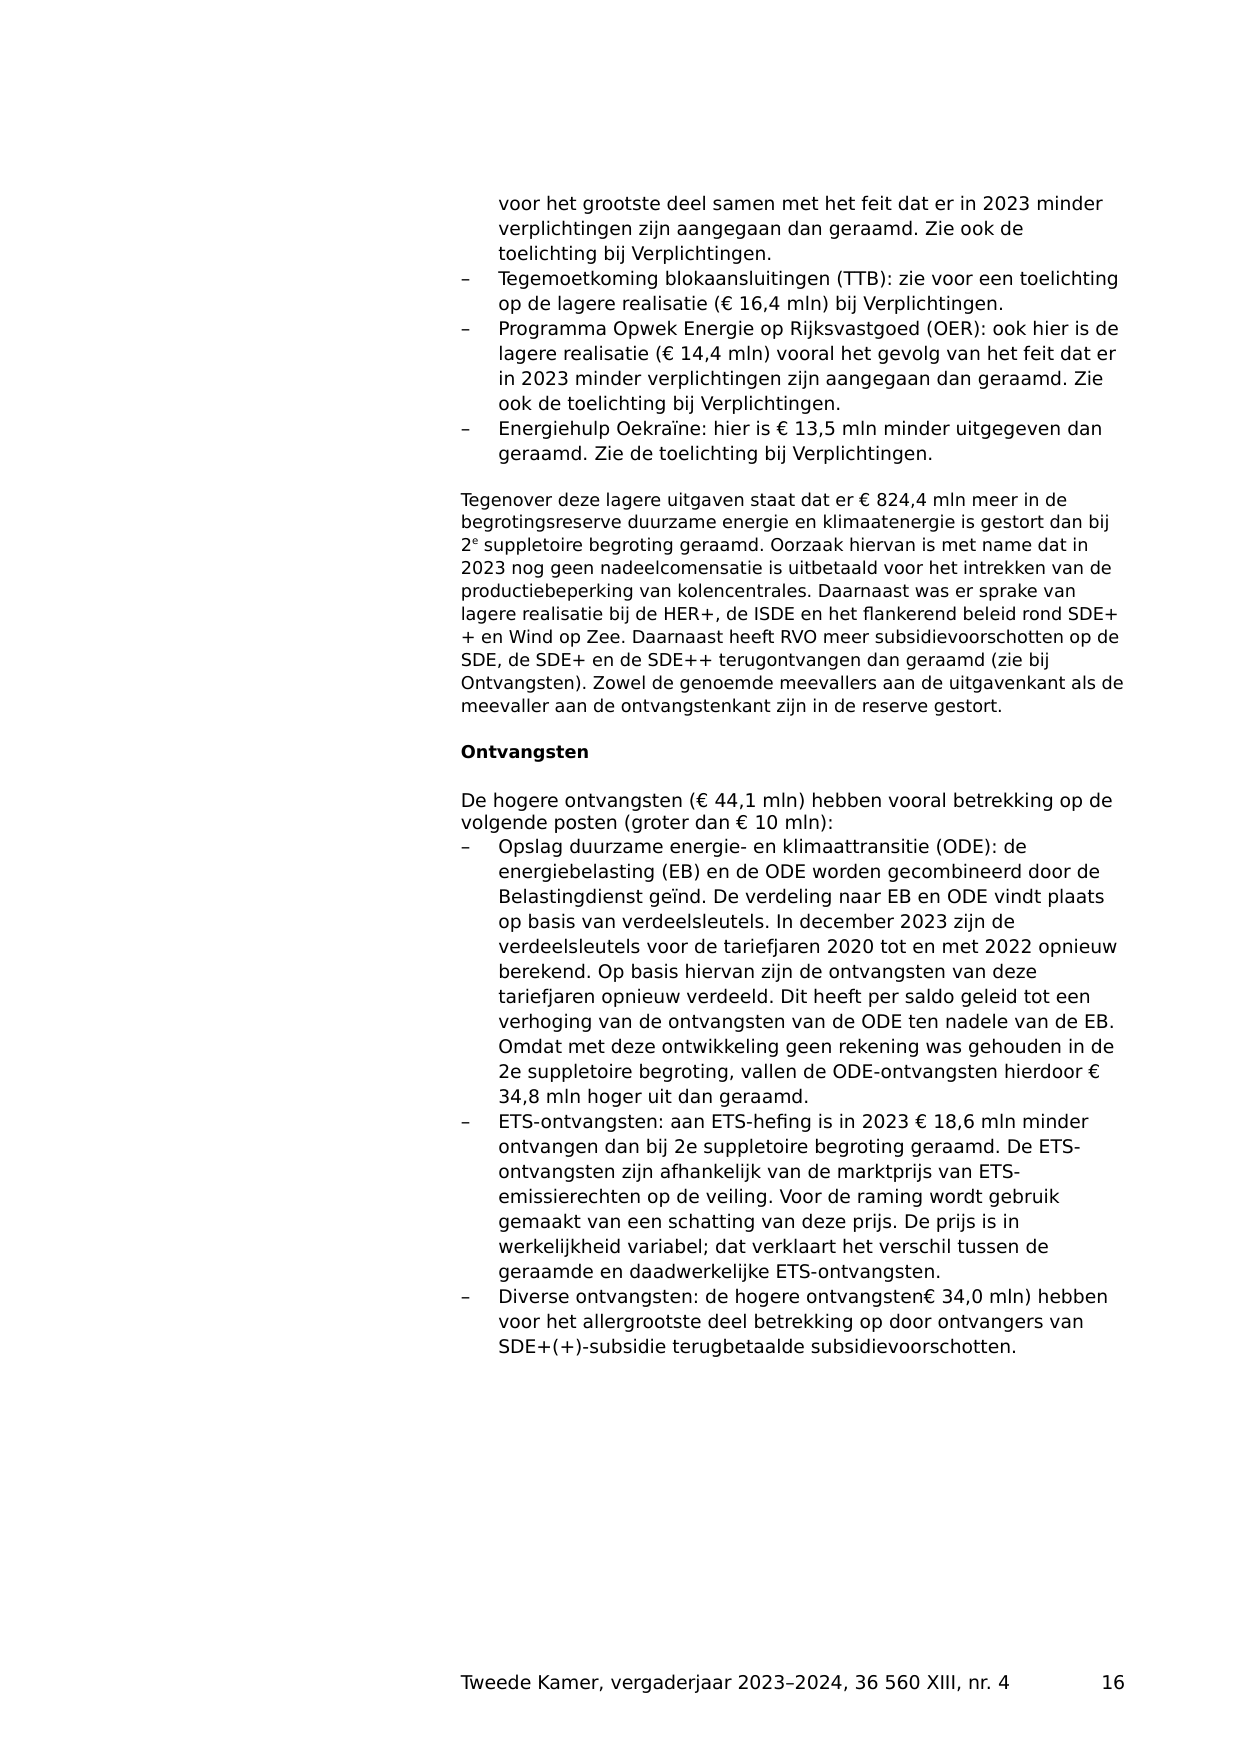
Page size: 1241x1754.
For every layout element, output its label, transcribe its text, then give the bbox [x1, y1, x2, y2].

text Tegenover deze lagere uitgaven staat dat er € 824,4 mln meer in de begrotingsreserve duurzame energie en klimaatenergie is gestort dan bij 2e suppletoire begroting geraamd. Oorzaak hiervan is met name dat in 2023 nog geen nadeelcomensatie is uitbetaald voor het intrekken van de productiebeperking van kolencentrales. Daarnaast was er sprake van lagere realisatie bij de HER+, de ISDE en het flankerend beleid rond SDE++ en Wind op Zee. Daarnaast heeft RVO meer subsidievoorschotten op de SDE, de SDE+ en de SDE++ terugontvangen dan geraamd (zie bij Ontvangsten). Zowel de genoemde meevallers aan de uitgavenkant als de meevaller aan de ontvangstenkant zijn in de reserve gestort. [461, 488, 1125, 717]
list ETS-ontvangsten: aan ETS-hefing is in 2023 € 18,6 mln minder ontvangen dan bij 2e suppletoire begroting geraamd. De ETS-ontvangsten zijn afhankelijk van de marktprijs van ETS-emissierechten op de veiling. Voor de raming wordt gebruik gemaakt van een schatting van deze prijs. De prijs is in werkelijkheid variabel; dat verklaart het verschil tussen de geraamde en daadwerkelijke ETS-ontvangsten. [461, 1109, 1125, 1284]
text Ontvangsten [461, 740, 1125, 763]
list Programma Opwek Energie op Rijksvastgoed (OER): ook hier is de lagere realisatie (€ 14,4 mln) vooral het gevolg van het feit dat er in 2023 minder verplichtingen zijn aangegaan dan geraamd. Zie ook de toelichting bij Verplichtingen. [461, 316, 1125, 416]
list Opslag duurzame energie- en klimaattransitie (ODE): de energiebelasting (EB) en de ODE worden gecombineerd door de Belastingdienst geïnd. De verdeling naar EB en ODE vindt plaats op basis van verdeelsleutels. In december 2023 zijn de verdeelsleutels voor de tariefjaren 2020 tot en met 2022 opnieuw berekend. Op basis hiervan zijn de ontvangsten van deze tariefjaren opnieuw verdeeld. Dit heeft per saldo geleid tot een verhoging van de ontvangsten van de ODE ten nadele van de EB. Omdat met deze ontwikkeling geen rekening was gehouden in de 2e suppletoire begroting, vallen de ODE-ontvangsten hierdoor € 34,8 mln hoger uit dan geraamd. [461, 834, 1125, 1109]
list Diverse ontvangsten: de hogere ontvangsten€ 34,0 mln) hebben voor het allergrootste deel betrekking op door ontvangers van SDE+(+)-subsidie terugbetaalde subsidievoorschotten. [461, 1284, 1125, 1359]
list voor het grootste deel samen met het feit dat er in 2023 minder verplichtingen zijn aangegaan dan geraamd. Zie ook de toelichting bij Verplichtingen. [461, 191, 1125, 266]
list Tegemoetkoming blokaansluitingen (TTB): zie voor een toelichting op de lagere realisatie (€ 16,4 mln) bij Verplichtingen. [461, 266, 1125, 316]
text De hogere ontvangsten (€ 44,1 mln) hebben vooral betrekking op de volgende posten (groter dan € 10 mln): [461, 790, 1125, 834]
list Energiehulp Oekraïne: hier is € 13,5 mln minder uitgegeven dan geraamd. Zie de toelichting bij Verplichtingen. [461, 416, 1125, 466]
